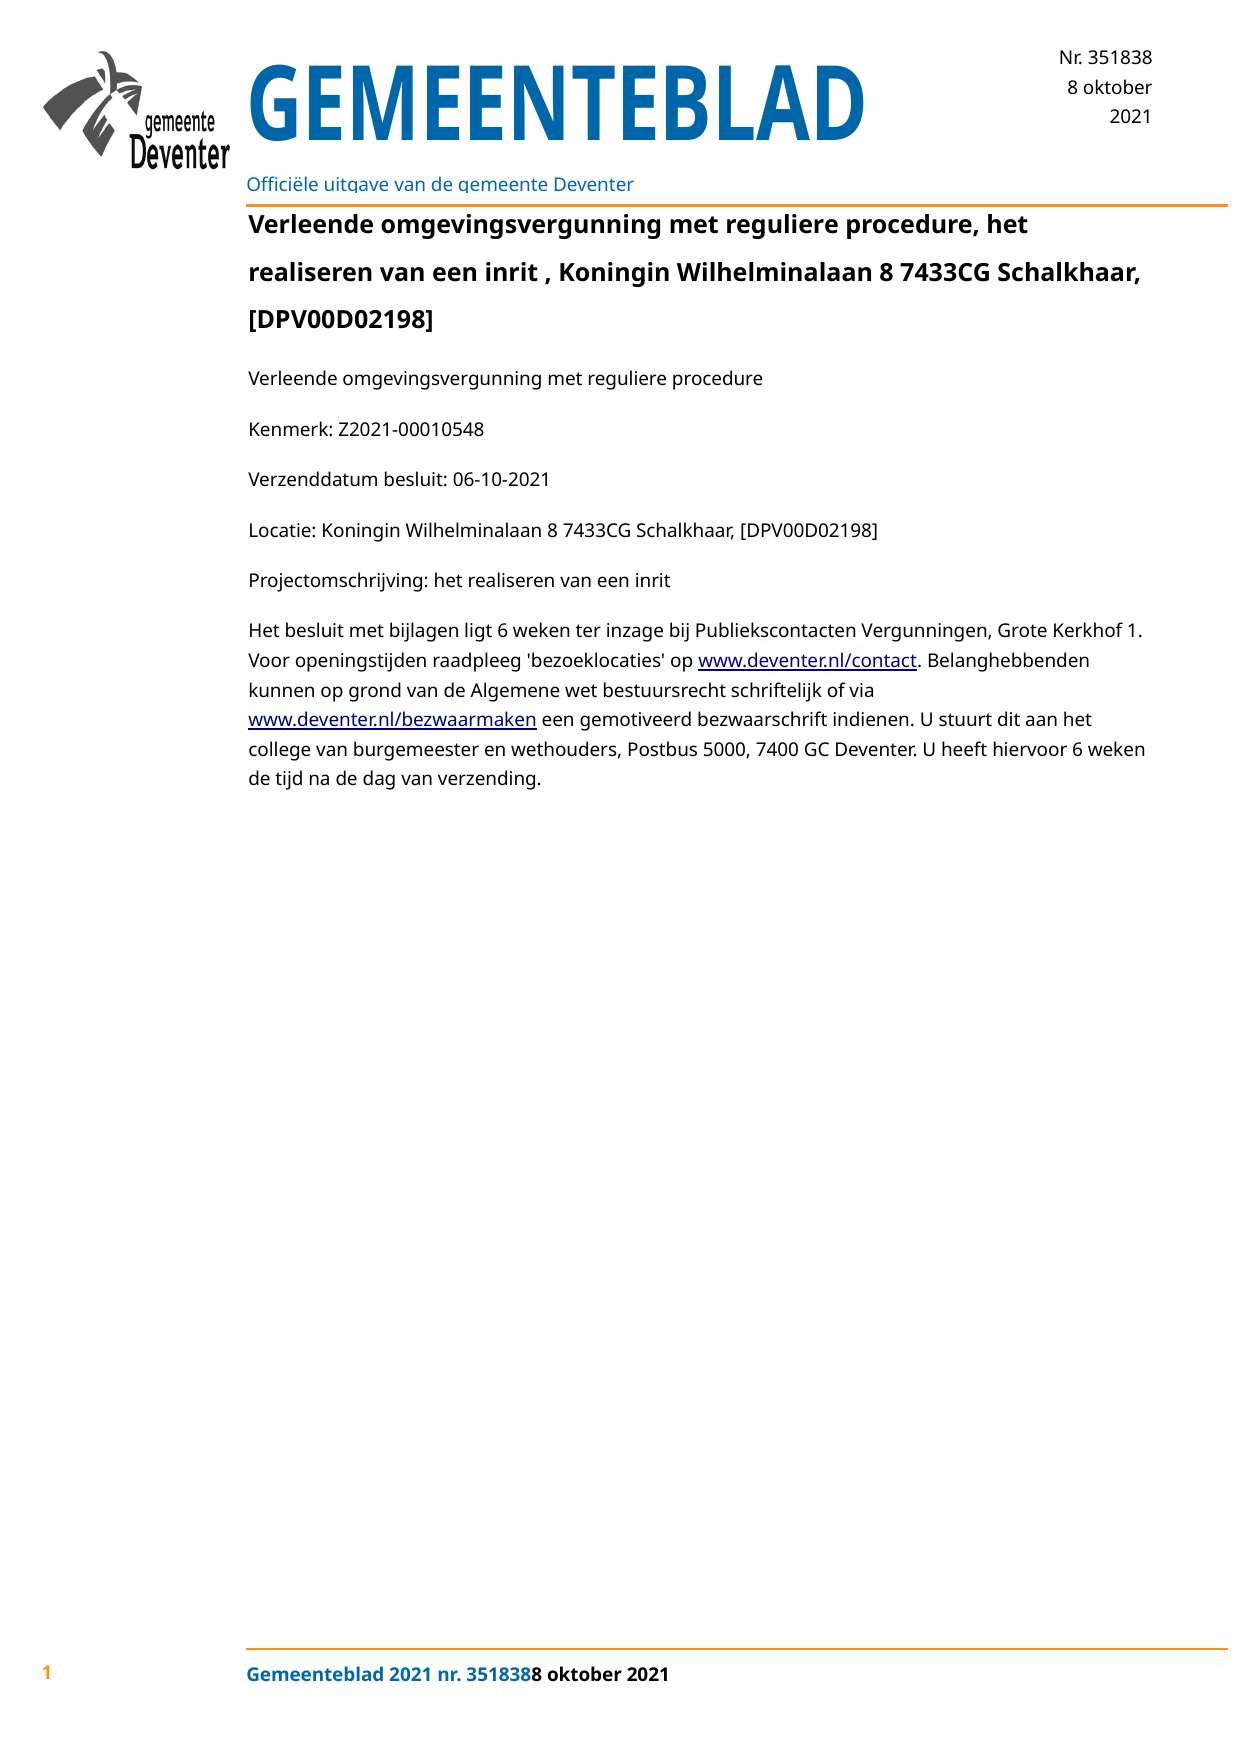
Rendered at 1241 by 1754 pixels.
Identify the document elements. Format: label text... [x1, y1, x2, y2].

picture [41, 47, 231, 172]
text Kenmerk: Z2021-00010548 [248, 416, 1152, 442]
text Verleende omgevingsvergunning met reguliere procedure [248, 366, 1152, 391]
text Locatie: Koningin Wilhelminalaan 8 7433CG Schalkhaar, [DPV00D02198] [248, 517, 1152, 542]
text Verleende omgevingsvergunning met reguliere procedure, het realiseren van een inrit , Koningin Wilhelminalaan 8 7433CG Schalkhaar, [DPV00D02198] [248, 207, 1152, 336]
text Projectomschrijving: het realiseren van een inrit [248, 567, 1152, 593]
text Verzenddatum besluit: 06-10-2021 [248, 466, 1152, 492]
text Het besluit met bijlagen ligt 6 weken ter inzage bij Publiekscontacten Vergunningen, Grote Kerkhof 1. Voor openingstijden raadpleeg 'bezoeklocaties' op www.deventer.nl/contact. Belanghebbenden kunnen op grond van de Algemene wet bestuursrecht schriftelijk of via www.deventer.nl/bezwaarmaken een gemotiveerd bezwaarschrift indienen. U stuurt dit aan het college van burgemeester en wethouders, Postbus 5000, 7400 GC Deventer. U heeft hiervoor 6 weken de tijd na de dag van verzending. [248, 618, 1152, 791]
